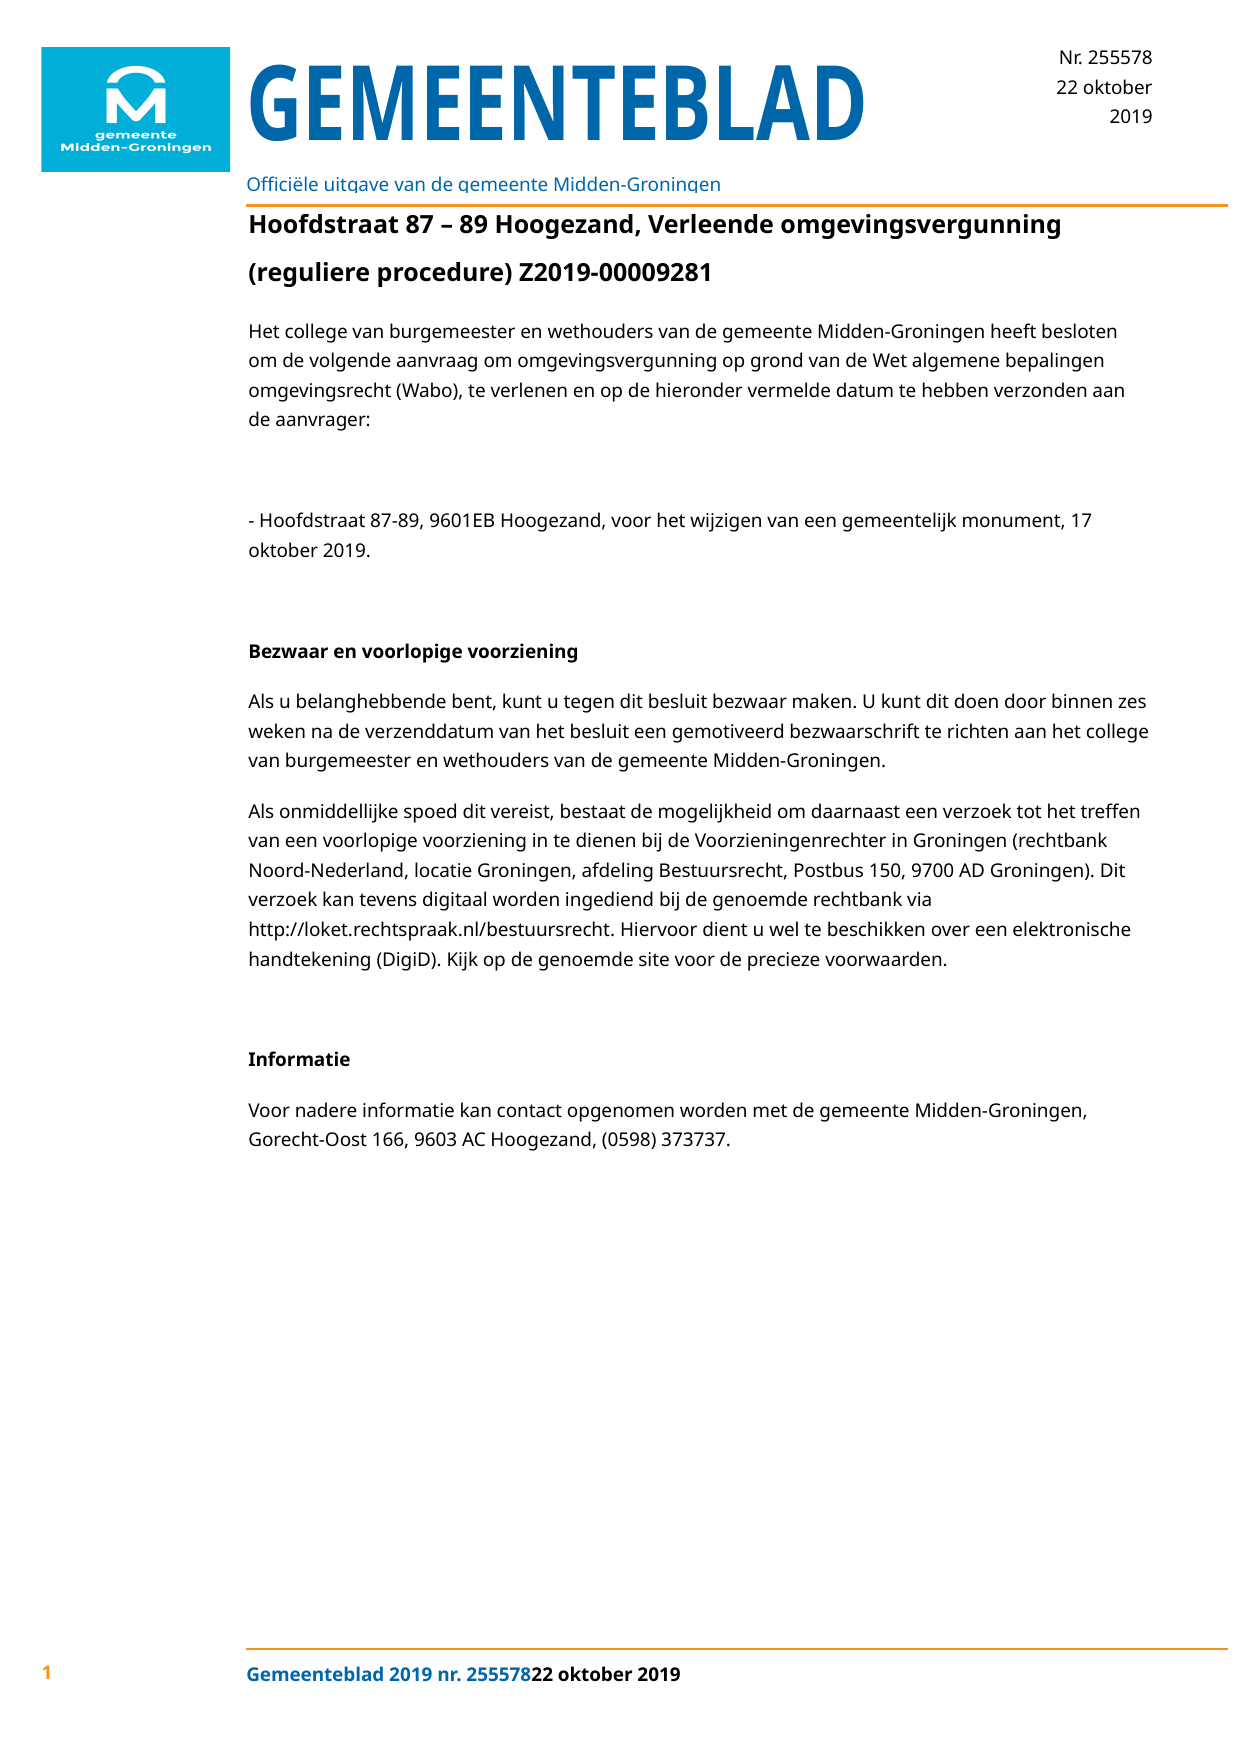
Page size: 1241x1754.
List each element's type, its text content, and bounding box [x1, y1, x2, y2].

text Hoofdstraat 87 – 89 Hoogezand, Verleende omgevingsvergunning (reguliere procedure) Z2019-00009281 [248, 207, 1152, 288]
picture [108, 66, 164, 82]
picture [107, 89, 165, 122]
text Voor nadere informatie kan contact opgenomen worden met de gemeente Midden-Groningen, Gorecht-Oost 166, 9603 AC Hoogezand, (0598) 373737. [248, 1097, 1152, 1152]
text Bezwaar en voorlopige voorziening [248, 638, 1152, 664]
picture [184, 146, 190, 153]
text Informatie [248, 1047, 1152, 1072]
text Als u belanghebbende bent, kunt u tegen dit besluit bezwaar maken. U kunt dit doen door binnen zes weken na de verzenddatum van het besluit een gemotiveerd bezwaarschrift te richten aan het college van burgemeester en wethouders van de gemeente Midden-Groningen. [248, 688, 1152, 773]
text - Hoofdstraat 87-89, 9601EB Hoogezand, voor het wijzigen van een gemeentelijk monument, 17 oktober 2019. [248, 507, 1152, 563]
text Als onmiddellijke spoed dit vereist, bestaat de mogelijkheid om daarnaast een verzoek tot het treffen van een voorlopige voorziening in te dienen bij de Voorzieningenrechter in Groningen (rechtbank Noord-Nederland, locatie Groningen, afdeling Bestuursrecht, Postbus 150, 9700 AD Groningen). Dit verzoek kan tevens digitaal worden ingediend bij de genoemde rechtbank via http://loket.rechtspraak.nl/bestuursrecht. Hiervoor dient u wel te beschikken over een elektronische handtekening (DigiD). Kijk op de genoemde site voor de precieze voorwaarden. [248, 798, 1152, 972]
text Het college van burgemeester en wethouders van de gemeente Midden-Groningen heeft besloten om de volgende aanvraag om omgevingsvergunning op grond van de Wet algemene bepalingen omgevingsrecht (Wabo), te verlenen en op de hieronder vermelde datum te hebben verzonden aan de aanvrager: [248, 318, 1152, 432]
